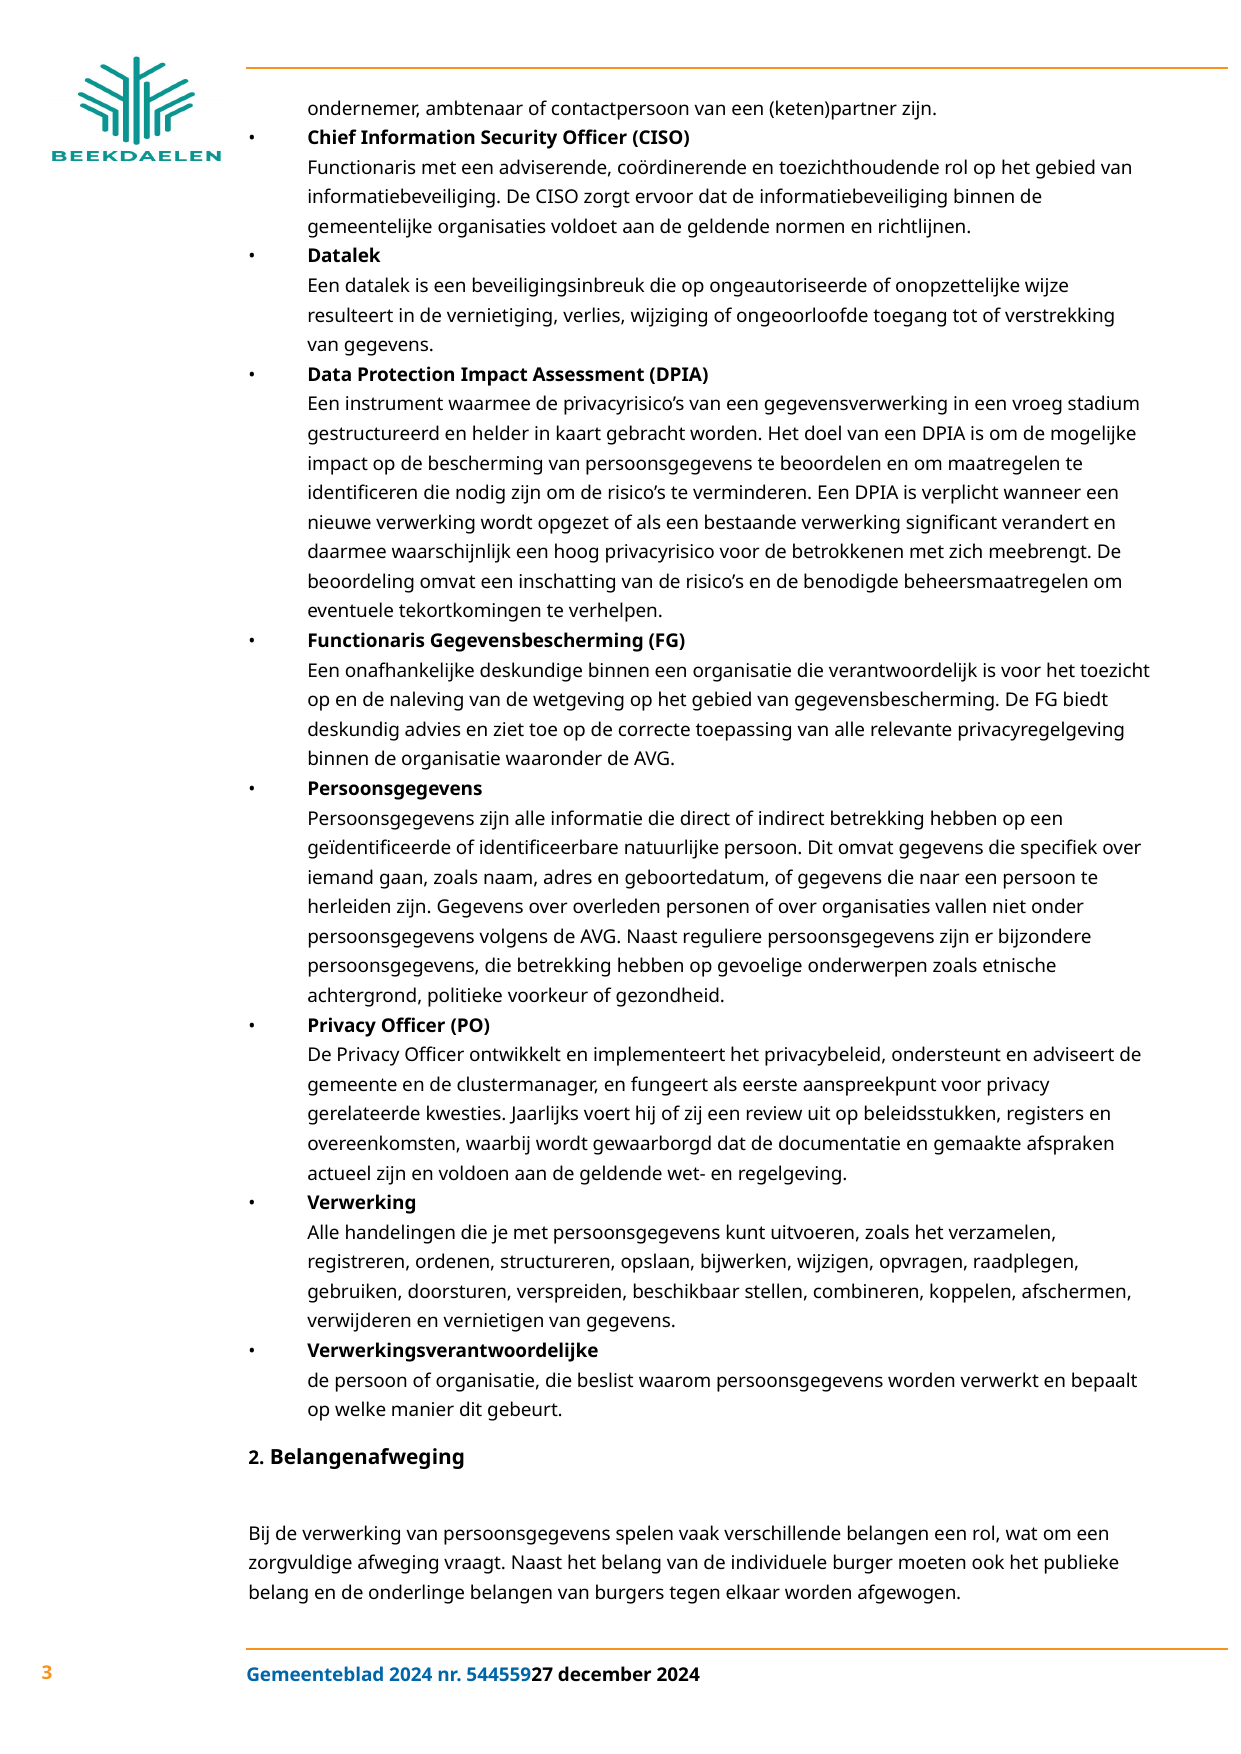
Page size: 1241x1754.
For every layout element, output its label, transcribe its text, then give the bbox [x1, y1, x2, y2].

list Alle handelingen die je met persoonsgegevens kunt uitvoeren, zoals het verzamelen, registreren, ordenen, structureren, opslaan, bijwerken, wijzigen, opvragen, raadplegen, gebruiken, doorsturen, verspreiden, beschikbaar stellen, combineren, koppelen, afschermen, verwijderen en vernietigen van gegevens. [248, 1219, 1152, 1333]
text 2. Belangenafweging [248, 1442, 1152, 1471]
list de persoon of organisatie, die beslist waarom persoonsgegevens worden verwerkt en bepaalt op welke manier dit gebeurt. [248, 1367, 1152, 1422]
list Een datalek is een beveiligingsinbreuk die op ongeautoriseerde of onopzettelijke wijze resulteert in de vernietiging, verlies, wijziging of ongeoorloofde toegang tot of verstrekking van gegevens. [248, 272, 1152, 357]
list Chief Information Security Officer (CISO) [248, 124, 1152, 150]
list Een instrument waarmee de privacyrisico’s van een gegevensverwerking in een vroeg stadium gestructureerd en helder in kaart gebracht worden. Het doel van een DPIA is om de mogelijke impact op de bescherming van persoonsgegevens te beoordelen en om maatregelen te identificeren die nodig zijn om de risico’s te verminderen. Een DPIA is verplicht wanneer een nieuwe verwerking wordt opgezet of als een bestaande verwerking significant verandert en daarmee waarschijnlijk een hoog privacyrisico voor de betrokkenen met zich meebrengt. De beoordeling omvat een inschatting van de risico’s en de benodigde beheersmaatregelen om eventuele tekortkomingen te verhelpen. [248, 391, 1152, 623]
list Data Protection Impact Assessment (DPIA) [248, 361, 1152, 387]
list Een onafhankelijke deskundige binnen een organisatie die verantwoordelijk is voor het toezicht op en de naleving van de wetgeving op het gebied van gegevensbescherming. De FG biedt deskundig advies en ziet toe op de correcte toepassing van alle relevante privacyregelgeving binnen de organisatie waaronder de AVG. [248, 657, 1152, 771]
list Datalek [248, 243, 1152, 268]
list ondernemer, ambtenaar of contactpersoon van een (keten)partner zijn. [248, 95, 1152, 121]
list De Privacy Officer ontwikkelt en implementeert het privacybeleid, ondersteunt en adviseert de gemeente en de clustermanager, en fungeert als eerste aanspreekpunt voor privacy gerelateerde kwesties. Jaarlijks voert hij of zij een review uit op beleidsstukken, registers en overeenkomsten, waarbij wordt gewaarborgd dat de documentatie en gemaakte afspraken actueel zijn en voldoen aan de geldende wet- en regelgeving. [248, 1041, 1152, 1186]
list Privacy Officer (PO) [248, 1012, 1152, 1038]
picture [41, 47, 231, 172]
list Verwerkingsverantwoordelijke [248, 1337, 1152, 1363]
list Functionaris met een adviserende, coördinerende en toezichthoudende rol op het gebied van informatiebeveiliging. De CISO zorgt ervoor dat de informatiebeveiliging binnen de gemeentelijke organisaties voldoet aan de geldende normen en richtlijnen. [248, 154, 1152, 239]
list Persoonsgegevens zijn alle informatie die direct of indirect betrekking hebben op een geïdentificeerde of identificeerbare natuurlijke persoon. Dit omvat gegevens die specifiek over iemand gaan, zoals naam, adres en geboortedatum, of gegevens die naar een persoon te herleiden zijn. Gegevens over overleden personen of over organisaties vallen niet onder persoonsgegevens volgens de AVG. Naast reguliere persoonsgegevens zijn er bijzondere persoonsgegevens, die betrekking hebben op gevoelige onderwerpen zoals etnische achtergrond, politieke voorkeur of gezondheid. [248, 805, 1152, 1008]
text Bij de verwerking van persoonsgegevens spelen vaak verschillende belangen een rol, wat om een zorgvuldige afweging vraagt. Naast het belang van de individuele burger moeten ook het publieke belang en de onderlinge belangen van burgers tegen elkaar worden afgewogen. [248, 1520, 1152, 1605]
list Functionaris Gegevensbescherming (FG) [248, 627, 1152, 653]
list Persoonsgegevens [248, 775, 1152, 801]
list Verwerking [248, 1189, 1152, 1215]
